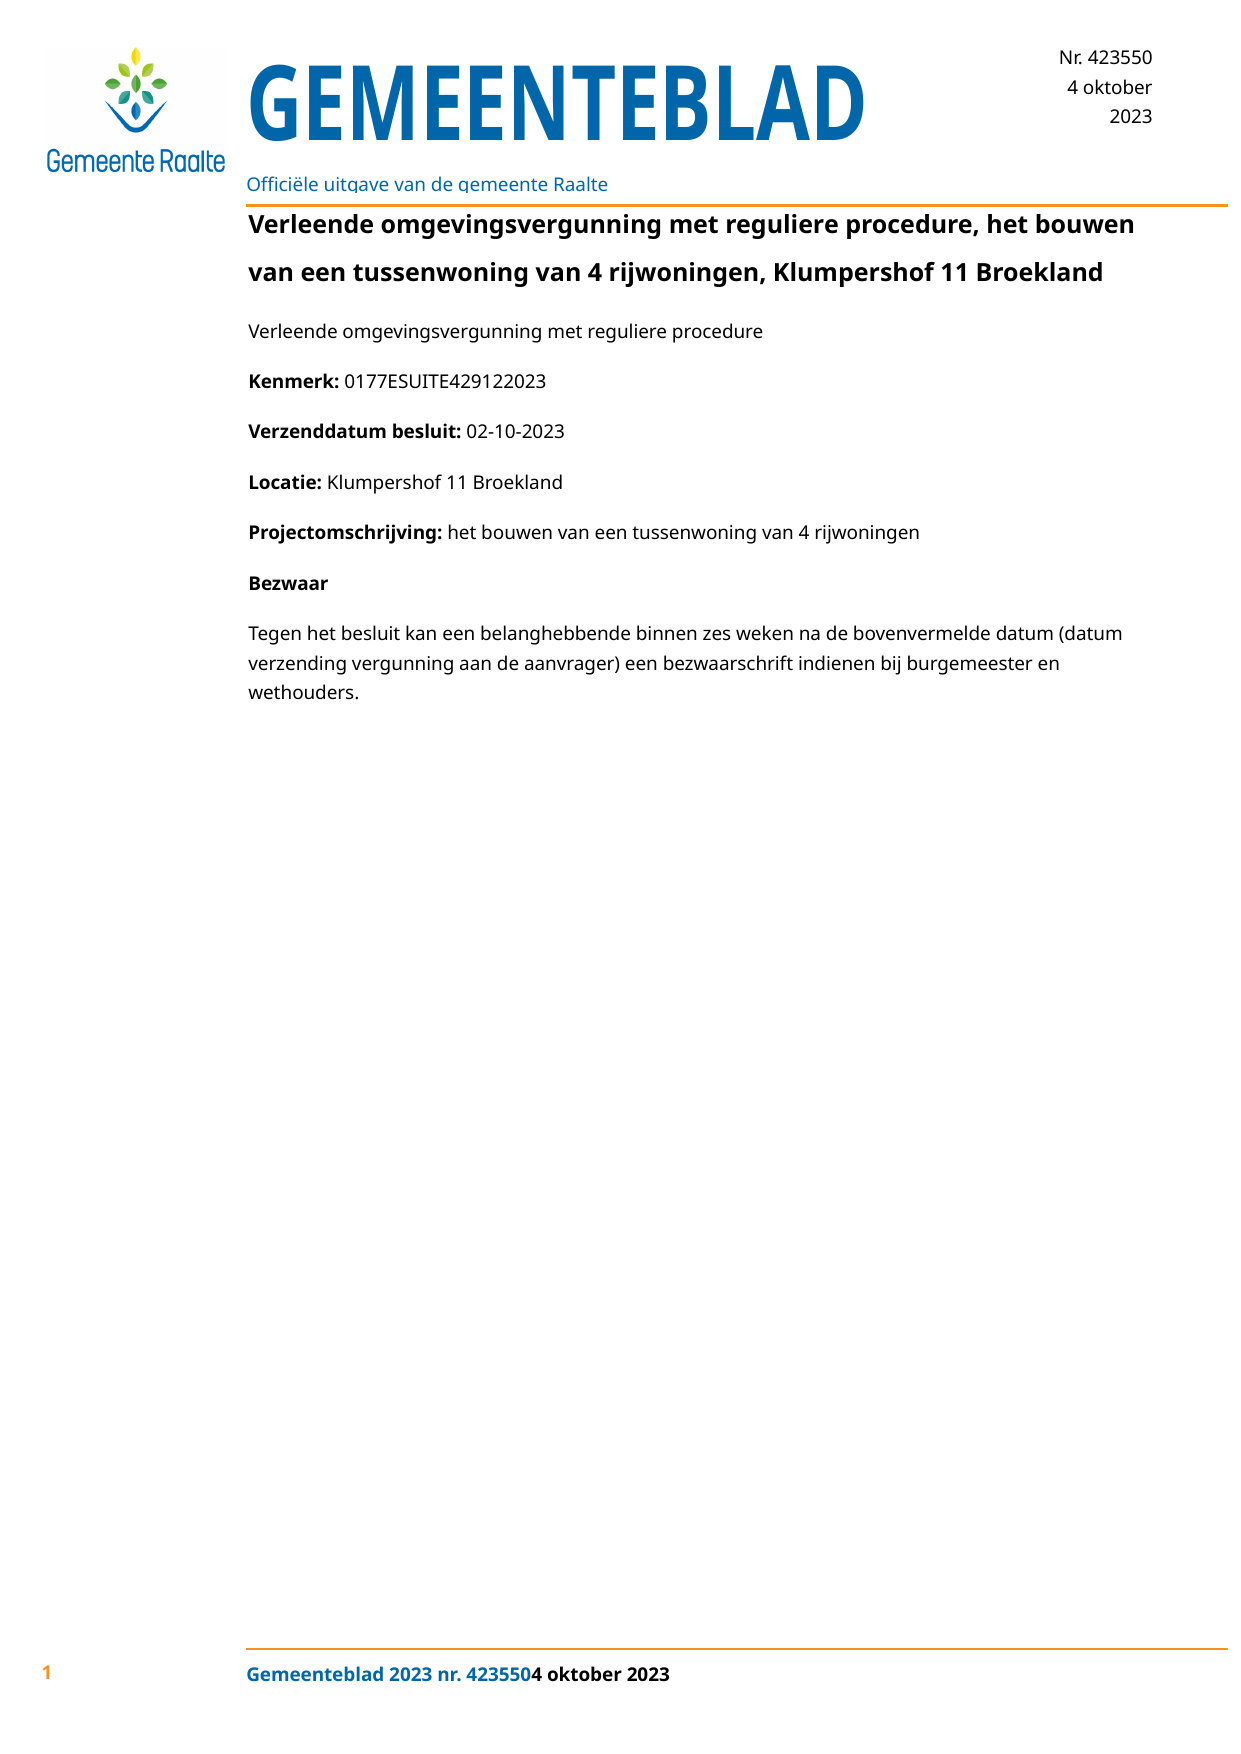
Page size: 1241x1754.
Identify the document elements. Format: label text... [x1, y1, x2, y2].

text Locatie: Klumpershof 11 Broekland [248, 469, 1152, 495]
text Tegen het besluit kan een belanghebbende binnen zes weken na de bovenvermelde datum (datum verzending vergunning aan de aanvrager) een bezwaarschrift indienen bij burgemeester en wethouders. [248, 620, 1152, 705]
text Verleende omgevingsvergunning met reguliere procedure, het bouwen van een tussenwoning van 4 rijwoningen, Klumpershof 11 Broekland [248, 207, 1152, 288]
picture [41, 47, 231, 172]
text Kenmerk: 0177ESUITE429122023 [248, 368, 1152, 394]
text Verleende omgevingsvergunning met reguliere procedure [248, 318, 1152, 344]
text Bezwaar [248, 570, 1152, 596]
text Projectomschrijving: het bouwen van een tussenwoning van 4 rijwoningen [248, 519, 1152, 545]
text Verzenddatum besluit: 02-10-2023 [248, 419, 1152, 444]
